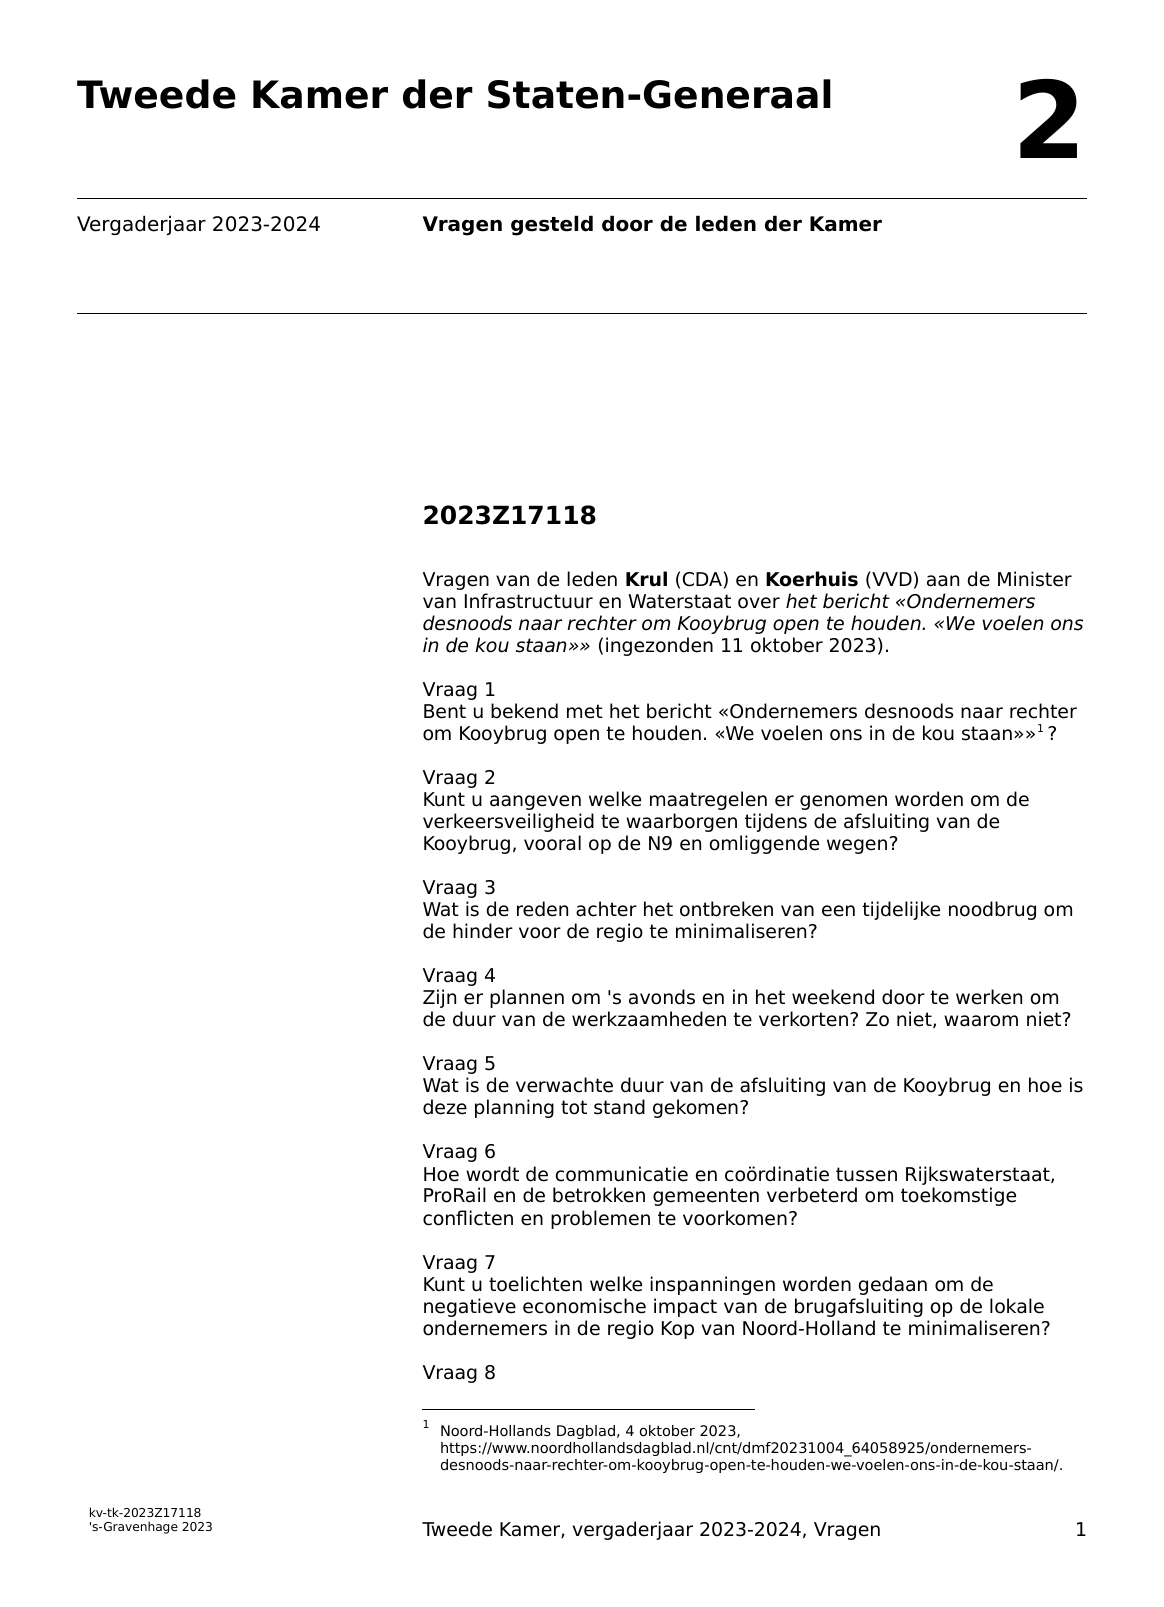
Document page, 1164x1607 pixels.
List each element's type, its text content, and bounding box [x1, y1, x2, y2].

text Hoe wordt de communicatie en coördinatie tussen Rijkswaterstaat, ProRail en de betrokken gemeenten verbeterd om toekomstige conflicten en problemen te voorkomen? [422, 1163, 1087, 1229]
text Zijn er plannen om 's avonds en in het weekend door te werken om de duur van de werkzaamheden te verkorten? Zo niet, waarom niet? [422, 987, 1087, 1031]
table_header Tweede Kamer der Staten-Generaal [77, 59, 886, 198]
text 2023Z17118 [422, 501, 1087, 531]
text Wat is de verwachte duur van de afsluiting van de Kooybrug en hoe is deze planning tot stand gekomen? [422, 1075, 1087, 1119]
table_cell Vergaderjaar 2023-2024 [77, 199, 422, 313]
text Kunt u aangeven welke maatregelen er genomen worden om de verkeersveiligheid te waarborgen tijdens de afsluiting van de Kooybrug, vooral op de N9 en omliggende wegen? [422, 789, 1087, 855]
text Bent u bekend met het bericht «Ondernemers desnoods naar rechter om Kooybrug open te houden. «We voelen ons in de kou staan»»? [422, 701, 1087, 745]
text Vraag 4 [422, 965, 1087, 987]
table_cell Vragen gesteld door de leden der Kamer [422, 199, 1087, 313]
text Vraag 5 [422, 1053, 1087, 1075]
text Noord-Hollands Dagblad, 4 oktober 2023, https://www.noordhollandsdagblad.nl/cnt/dmf20231004_64058925/ondernemers-desnoods-naar-rechter-om-kooybrug-open-te-houden-we-voelen-ons-in-de-kou-staan/. [422, 1418, 1087, 1474]
text Vragen van de leden Krul (CDA) en Koerhuis (VVD) aan de Minister van Infrastructuur en Waterstaat over het bericht «Ondernemers desnoods naar rechter om Kooybrug open te houden. «We voelen ons in de kou staan»» (ingezonden 11 oktober 2023). [422, 569, 1087, 657]
table_header 2 [886, 59, 1087, 198]
text Vraag 2 [422, 767, 1087, 789]
text Vraag 8 [422, 1362, 1087, 1384]
text Wat is de reden achter het ontbreken van een tijdelijke noodbrug om de hinder voor de regio te minimaliseren? [422, 899, 1087, 943]
text Vraag 6 [422, 1141, 1087, 1163]
text 's-Gravenhage 2023 [88, 1520, 323, 1534]
text Vraag 1 [422, 679, 1087, 701]
text Vraag 7 [422, 1252, 1087, 1273]
text Vraag 3 [422, 877, 1087, 899]
text Kunt u toelichten welke inspanningen worden gedaan om de negatieve economische impact van de brugafsluiting op de lokale ondernemers in de regio Kop van Noord-Holland te minimaliseren? [422, 1273, 1087, 1339]
text kv-tk-2023Z17118 [88, 1506, 323, 1520]
